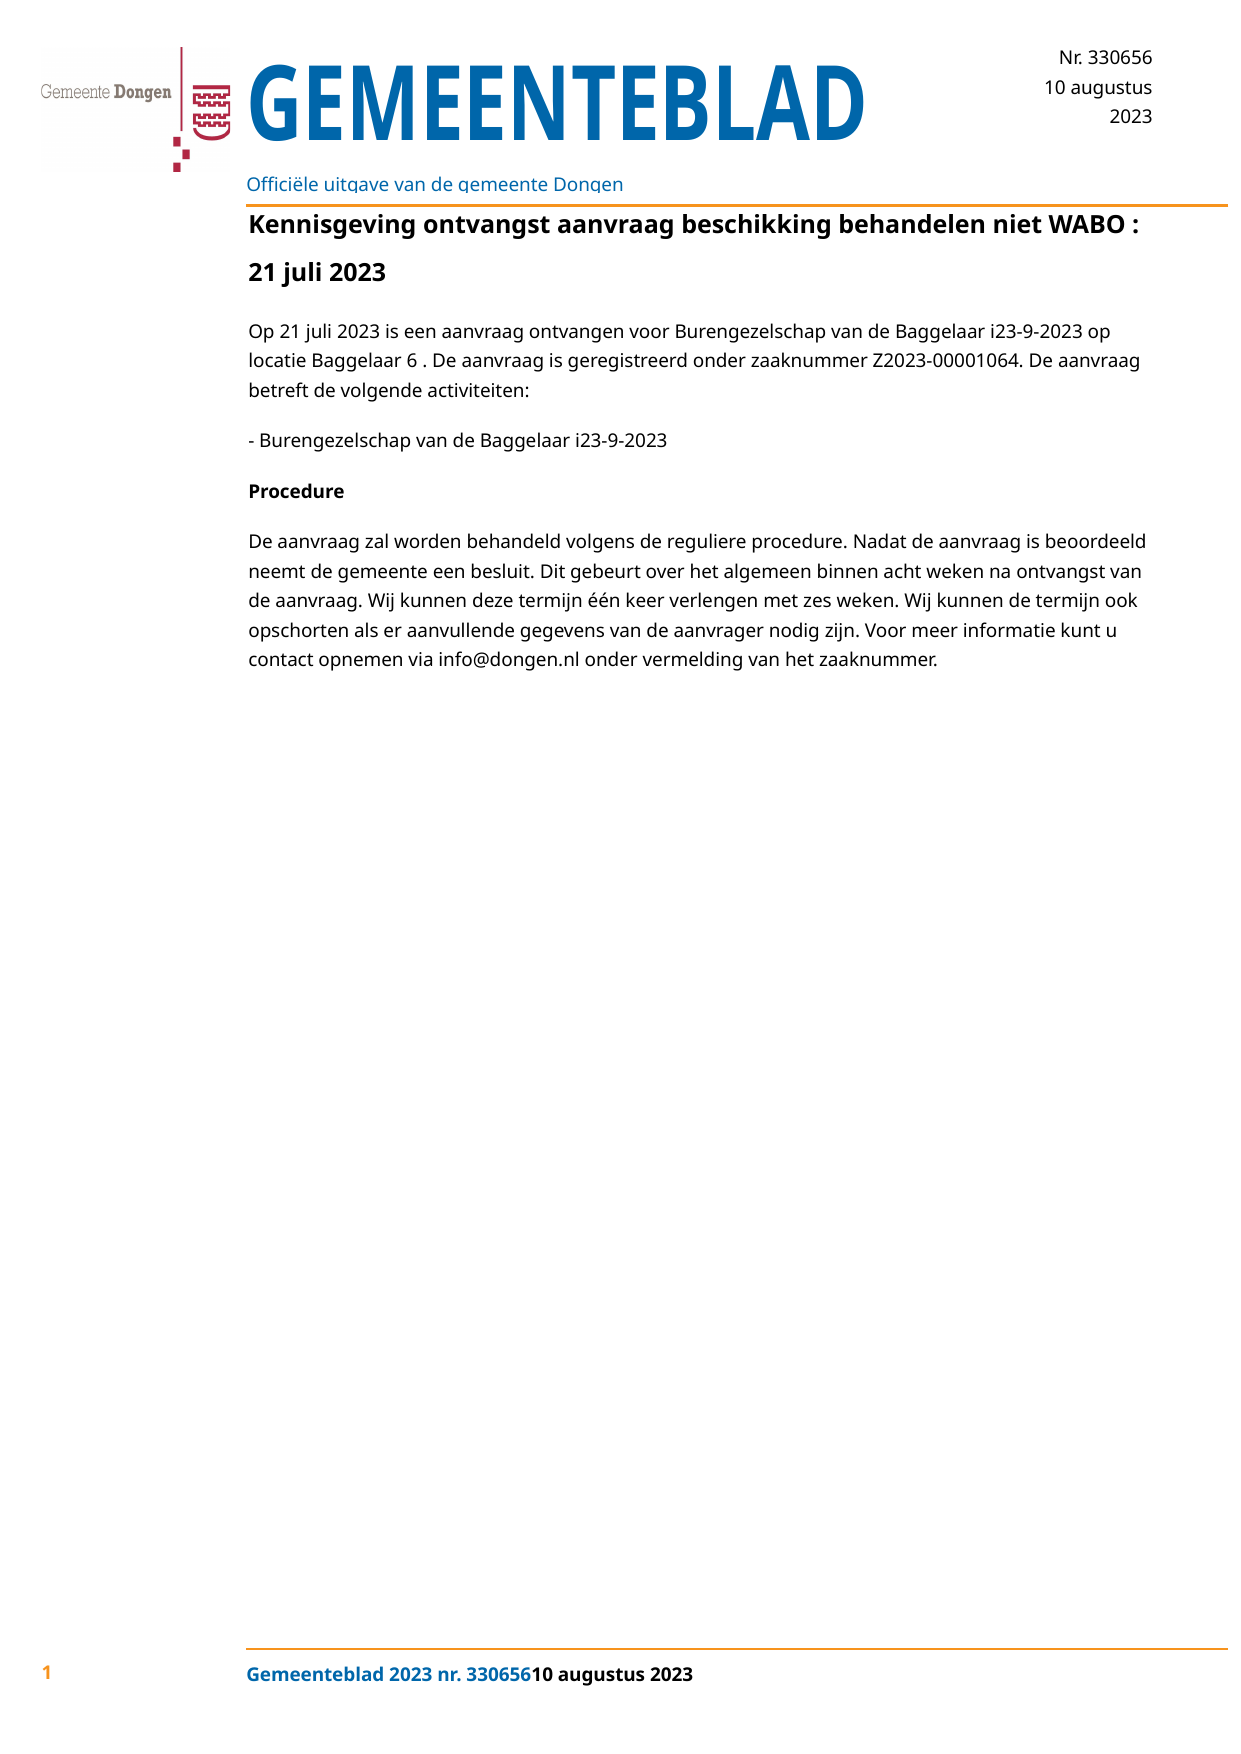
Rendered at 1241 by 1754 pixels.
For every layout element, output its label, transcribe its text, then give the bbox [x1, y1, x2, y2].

text Kennisgeving ontvangst aanvraag beschikking behandelen niet WABO : 21 juli 2023 [248, 207, 1152, 288]
picture [41, 47, 231, 172]
text Op 21 juli 2023 is een aanvraag ontvangen voor Burengezelschap van de Baggelaar i23-9-2023 op locatie Baggelaar 6 . De aanvraag is geregistreerd onder zaaknummer Z2023-00001064. De aanvraag betreft de volgende activiteiten: [248, 318, 1152, 403]
text Procedure [248, 478, 1152, 504]
text De aanvraag zal worden behandeld volgens de reguliere procedure. Nadat de aanvraag is beoordeeld neemt de gemeente een besluit. Dit gebeurt over het algemeen binnen acht weken na ontvangst van de aanvraag. Wij kunnen deze termijn één keer verlengen met zes weken. Wij kunnen de termijn ook opschorten als er aanvullende gegevens van de aanvrager nodig zijn. Voor meer informatie kunt u contact opnemen via info@dongen.nl onder vermelding van het zaaknummer. [248, 528, 1152, 672]
text - Burengezelschap van de Baggelaar i23-9-2023 [248, 427, 1152, 453]
